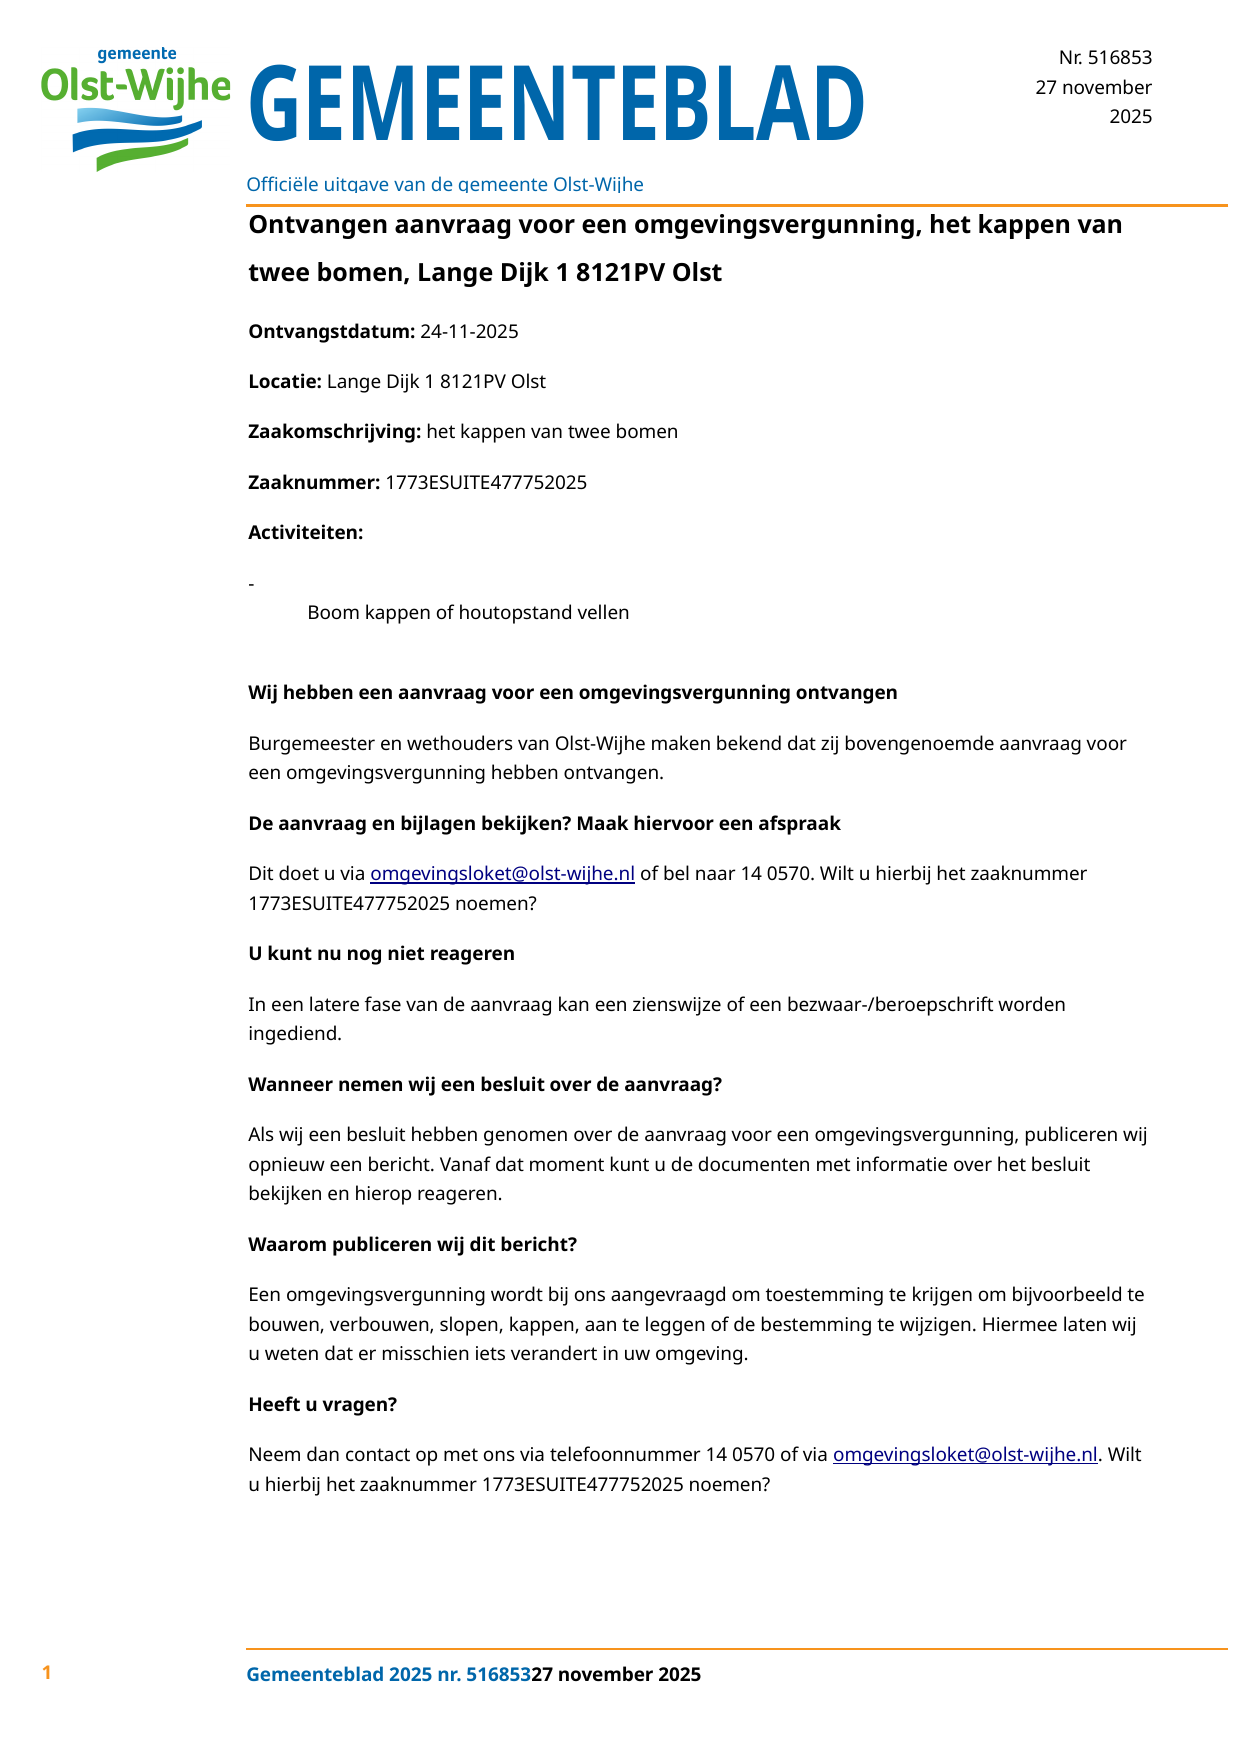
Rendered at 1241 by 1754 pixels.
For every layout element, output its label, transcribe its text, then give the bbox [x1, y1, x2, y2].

text In een latere fase van de aanvraag kan een zienswijze of een bezwaar-/beroepschrift worden ingediend. [248, 991, 1152, 1046]
text Zaaknummer: 1773ESUITE477752025 [248, 469, 1152, 495]
text Wij hebben een aanvraag voor een omgevingsvergunning ontvangen [248, 679, 1152, 705]
text Heeft u vragen? [248, 1391, 1152, 1417]
picture [41, 47, 231, 172]
text Zaakomschrijving: het kappen van twee bomen [248, 419, 1152, 444]
text Neem dan contact op met ons via telefoonnummer 14 0570 of via omgevingsloket@olst-wijhe.nl. Wilt u hierbij het zaaknummer 1773ESUITE477752025 noemen? [248, 1441, 1152, 1497]
text Als wij een besluit hebben genomen over de aanvraag voor een omgevingsvergunning, publiceren wij opnieuw een bericht. Vanaf dat moment kunt u de documenten met informatie over het besluit bekijken en hierop reageren. [248, 1121, 1152, 1206]
text Ontvangen aanvraag voor een omgevingsvergunning, het kappen van twee bomen, Lange Dijk 1 8121PV Olst [248, 207, 1152, 288]
list Boom kappen of houtopstand vellen [248, 599, 1152, 625]
text U kunt nu nog niet reageren [248, 940, 1152, 966]
text Dit doet u via omgevingsloket@olst-wijhe.nl of bel naar 14 0570. Wilt u hierbij het zaaknummer 1773ESUITE477752025 noemen? [248, 860, 1152, 916]
text Burgemeester en wethouders van Olst-Wijhe maken bekend dat zij bovengenoemde aanvraag voor een omgevingsvergunning hebben ontvangen. [248, 730, 1152, 785]
text Wanneer nemen wij een besluit over de aanvraag? [248, 1071, 1152, 1097]
text Een omgevingsvergunning wordt bij ons aangevraagd om toestemming te krijgen om bijvoorbeeld te bouwen, verbouwen, slopen, kappen, aan te leggen of de bestemming te wijzigen. Hiermee laten wij u weten dat er misschien iets verandert in uw omgeving. [248, 1281, 1152, 1366]
text Locatie: Lange Dijk 1 8121PV Olst [248, 368, 1152, 394]
text De aanvraag en bijlagen bekijken? Maak hiervoor een afspraak [248, 810, 1152, 836]
text Waarom publiceren wij dit bericht? [248, 1231, 1152, 1257]
text Activiteiten: [248, 519, 1152, 545]
text Ontvangstdatum: 24-11-2025 [248, 318, 1152, 344]
